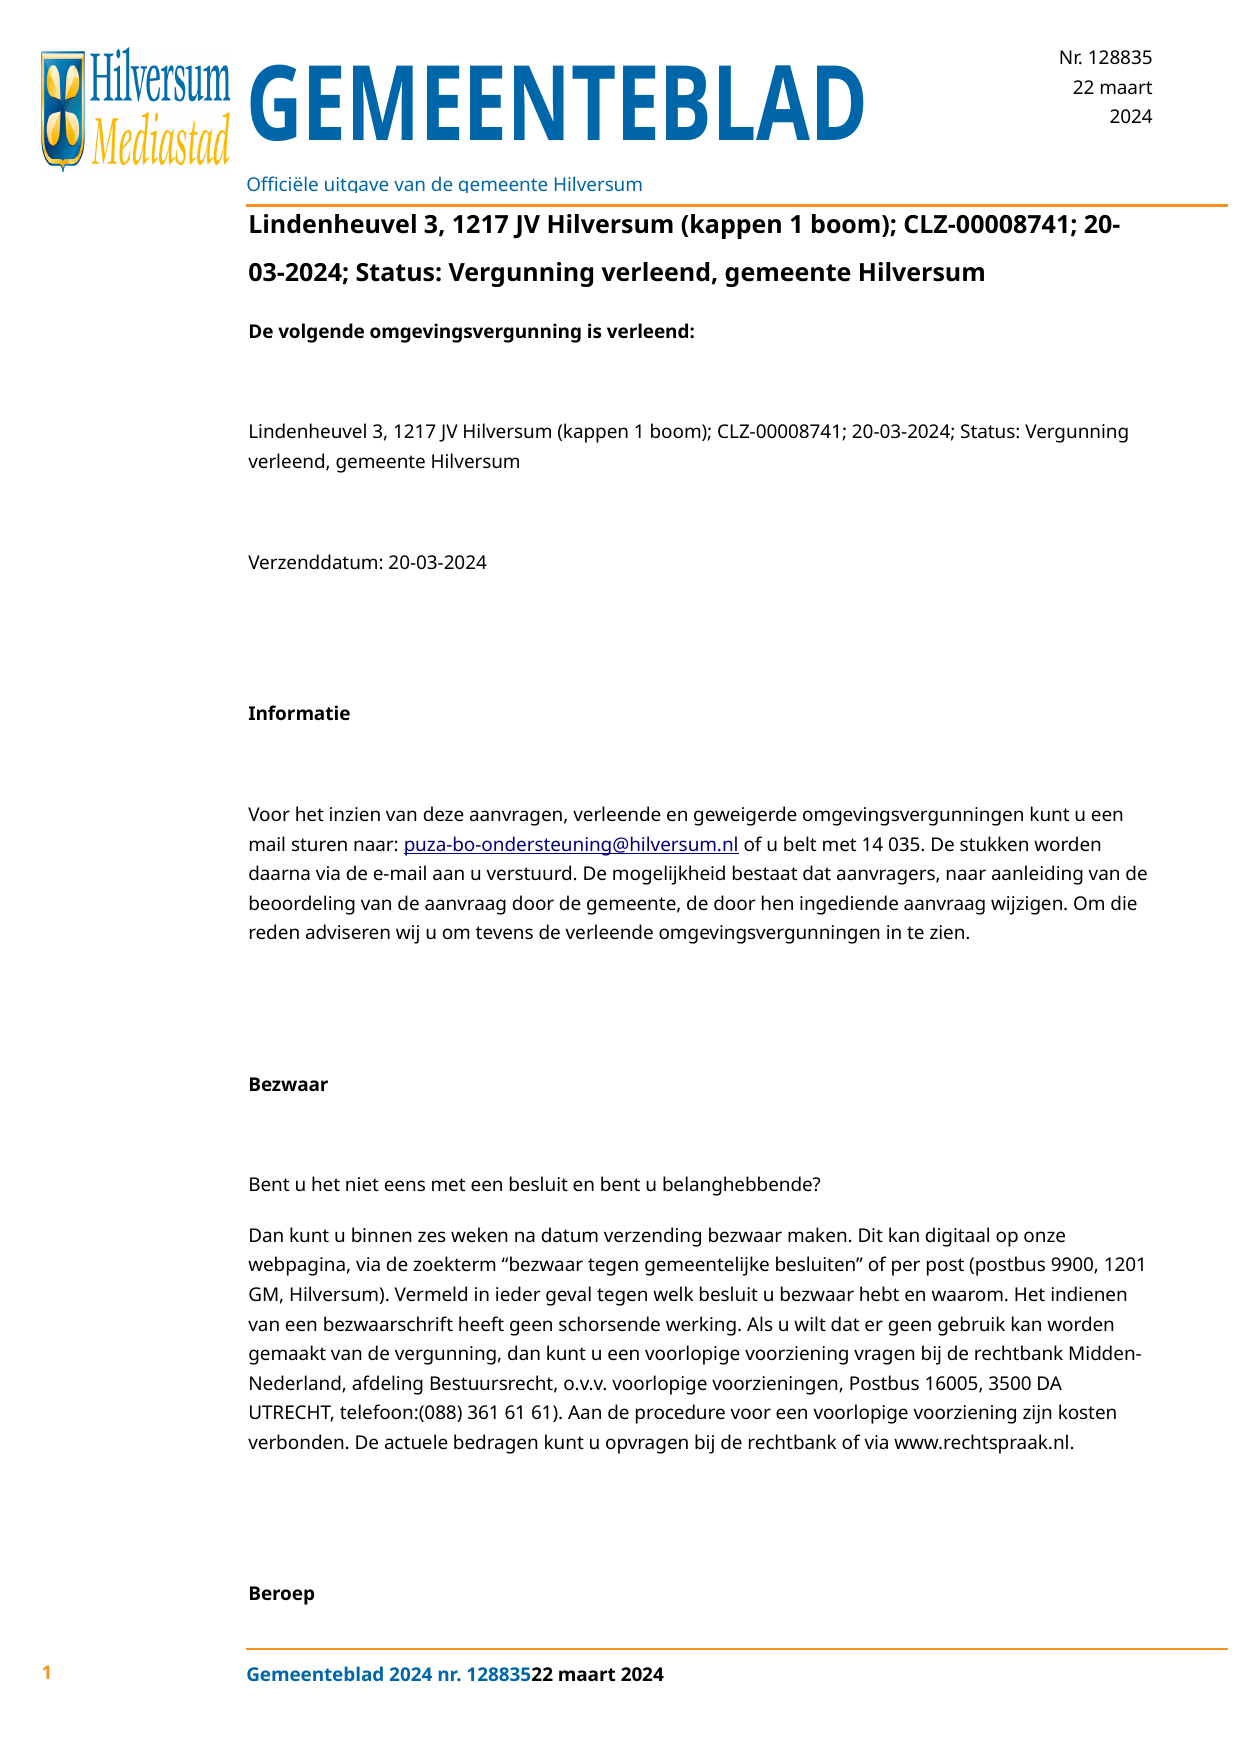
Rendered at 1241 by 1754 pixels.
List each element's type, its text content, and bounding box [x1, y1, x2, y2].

text Lindenheuvel 3, 1217 JV Hilversum (kappen 1 boom); CLZ-00008741; 20-03-2024; Status: Vergunning verleend, gemeente Hilversum [248, 207, 1152, 288]
text Informatie [248, 700, 1152, 726]
text Lindenheuvel 3, 1217 JV Hilversum (kappen 1 boom); CLZ-00008741; 20-03-2024; Status: Vergunning verleend, gemeente Hilversum [248, 419, 1152, 474]
text Verzenddatum: 20-03-2024 [248, 549, 1152, 575]
picture [41, 47, 231, 172]
text Dan kunt u binnen zes weken na datum verzending bezwaar maken. Dit kan digitaal op onze webpagina, via de zoekterm “bezwaar tegen gemeentelijke besluiten” of per post (postbus 9900, 1201 GM, Hilversum). Vermeld in ieder geval tegen welk besluit u bezwaar hebt en waarom. Het indienen van een bezwaarschrift heeft geen schorsende werking. Als u wilt dat er geen gebruik kan worden gemaakt van de vergunning, dan kunt u een voorlopige voorziening vragen bij de rechtbank Midden-Nederland, afdeling Bestuursrecht, o.v.v. voorlopige voorzieningen, Postbus 16005, 3500 DA UTRECHT, telefoon:(088) 361 61 61). Aan de procedure voor een voorlopige voorziening zijn kosten verbonden. De actuele bedragen kunt u opvragen bij de rechtbank of via www.rechtspraak.nl. [248, 1222, 1152, 1455]
text Bent u het niet eens met een besluit en bent u belanghebbende? [248, 1172, 1152, 1197]
text Voor het inzien van deze aanvragen, verleende en geweigerde omgevingsvergunningen kunt u een mail sturen naar: puza-bo-ondersteuning@hilversum.nl of u belt met 14 035. De stukken worden daarna via de e-mail aan u verstuurd. De mogelijkheid bestaat dat aanvragers, naar aanleiding van de beoordeling van de aanvraag door de gemeente, de door hen ingediende aanvraag wijzigen. Om die reden adviseren wij u om tevens de verleende omgevingsvergunningen in te zien. [248, 801, 1152, 945]
text Beroep [248, 1580, 1152, 1606]
text Bezwaar [248, 1071, 1152, 1097]
text De volgende omgevingsvergunning is verleend: [248, 318, 1152, 344]
